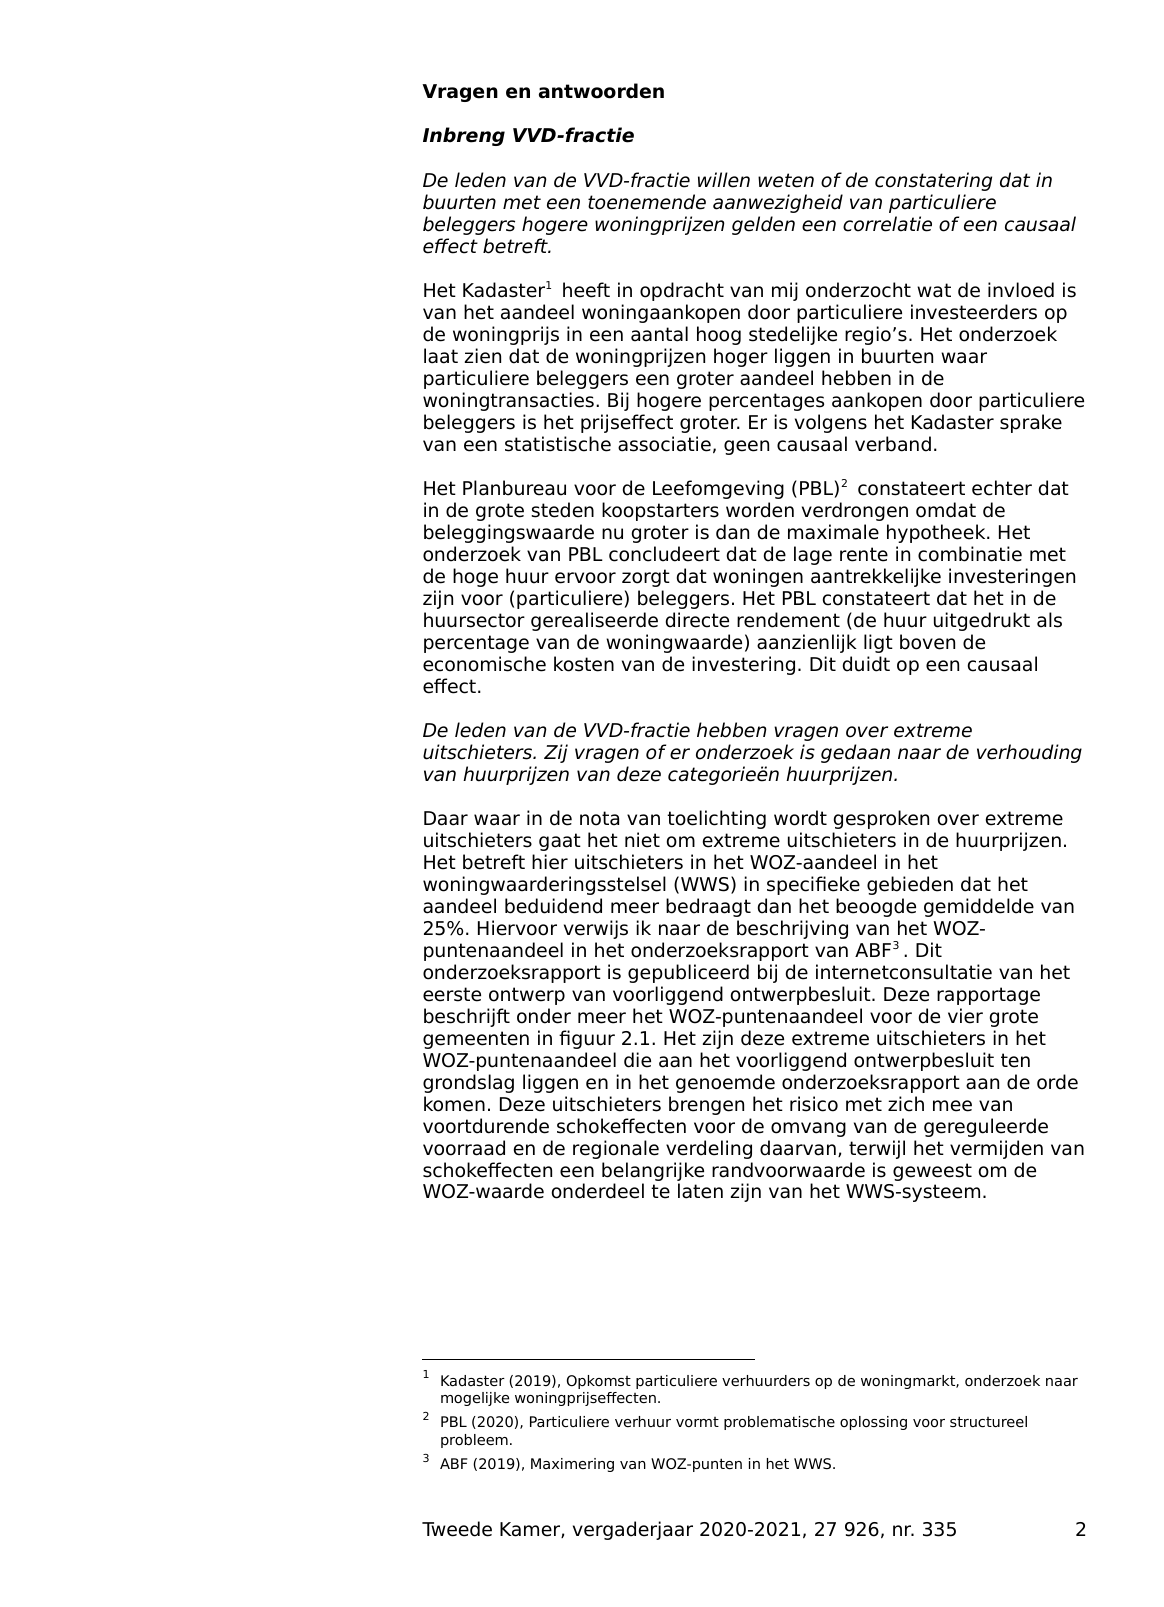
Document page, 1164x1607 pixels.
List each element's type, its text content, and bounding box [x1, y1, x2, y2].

text Daar waar in de nota van toelichting wordt gesproken over extreme uitschieters gaat het niet om extreme uitschieters in de huurprijzen. Het betreft hier uitschieters in het WOZ-aandeel in het woningwaarderingsstelsel (WWS) in specifieke gebieden dat het aandeel beduidend meer bedraagt dan het beoogde gemiddelde van 25%. Hiervoor verwijs ik naar de beschrijving van het WOZ-puntenaandeel in het onderzoeksrapport van ABF. Dit onderzoeksrapport is gepubliceerd bij de internetconsultatie van het eerste ontwerp van voorliggend ontwerpbesluit. Deze rapportage beschrijft onder meer het WOZ-puntenaandeel voor de vier grote gemeenten in figuur 2.1. Het zijn deze extreme uitschieters in het WOZ-puntenaandeel die aan het voorliggend ontwerpbesluit ten grondslag liggen en in het genoemde onderzoeksrapport aan de orde komen. Deze uitschieters brengen het risico met zich mee van voortdurende schokeffecten voor de omvang van de gereguleerde voorraad en de regionale verdeling daarvan, terwijl het vermijden van schokeffecten een belangrijke randvoorwaarde is geweest om de WOZ-waarde onderdeel te laten zijn van het WWS-systeem. [422, 808, 1087, 1203]
text De leden van de VVD-fractie willen weten of de constatering dat in buurten met een toenemende aanwezigheid van particuliere beleggers hogere woningprijzen gelden een correlatie of een causaal effect betreft. [422, 169, 1087, 257]
text Het Planbureau voor de Leefomgeving (PBL) constateert echter dat in de grote steden koopstarters worden verdrongen omdat de beleggingswaarde nu groter is dan de maximale hypotheek. Het onderzoek van PBL concludeert dat de lage rente in combinatie met de hoge huur ervoor zorgt dat woningen aantrekkelijke investeringen zijn voor (particuliere) beleggers. Het PBL constateert dat het in de huursector gerealiseerde directe rendement (de huur uitgedrukt als percentage van de woningwaarde) aanzienlijk ligt boven de economische kosten van de investering. Dit duidt op een causaal effect. [422, 478, 1087, 697]
text PBL (2020), Particuliere verhuur vormt problematische oplossing voor structureel probleem. [422, 1410, 1087, 1449]
subtitle Vragen en antwoorden [422, 81, 1087, 103]
text Het Kadaster heeft in opdracht van mij onderzocht wat de invloed is van het aandeel woningaankopen door particuliere investeerders op de woningprijs in een aantal hoog stedelijke regio’s. Het onderzoek laat zien dat de woningprijzen hoger liggen in buurten waar particuliere beleggers een groter aandeel hebben in de woningtransacties. Bij hogere percentages aankopen door particuliere beleggers is het prijseffect groter. Er is volgens het Kadaster sprake van een statistische associatie, geen causaal verband. [422, 280, 1087, 456]
text De leden van de VVD-fractie hebben vragen over extreme uitschieters. Zij vragen of er onderzoek is gedaan naar de verhouding van huurprijzen van deze categorieën huurprijzen. [422, 720, 1087, 786]
subtitle Inbreng VVD-fractie [422, 125, 1087, 147]
text Kadaster (2019), Opkomst particuliere verhuurders op de woningmarkt, onderzoek naar mogelijke woningprijseffecten. [422, 1368, 1087, 1407]
text ABF (2019), Maximering van WOZ-punten in het WWS. [422, 1452, 1087, 1474]
